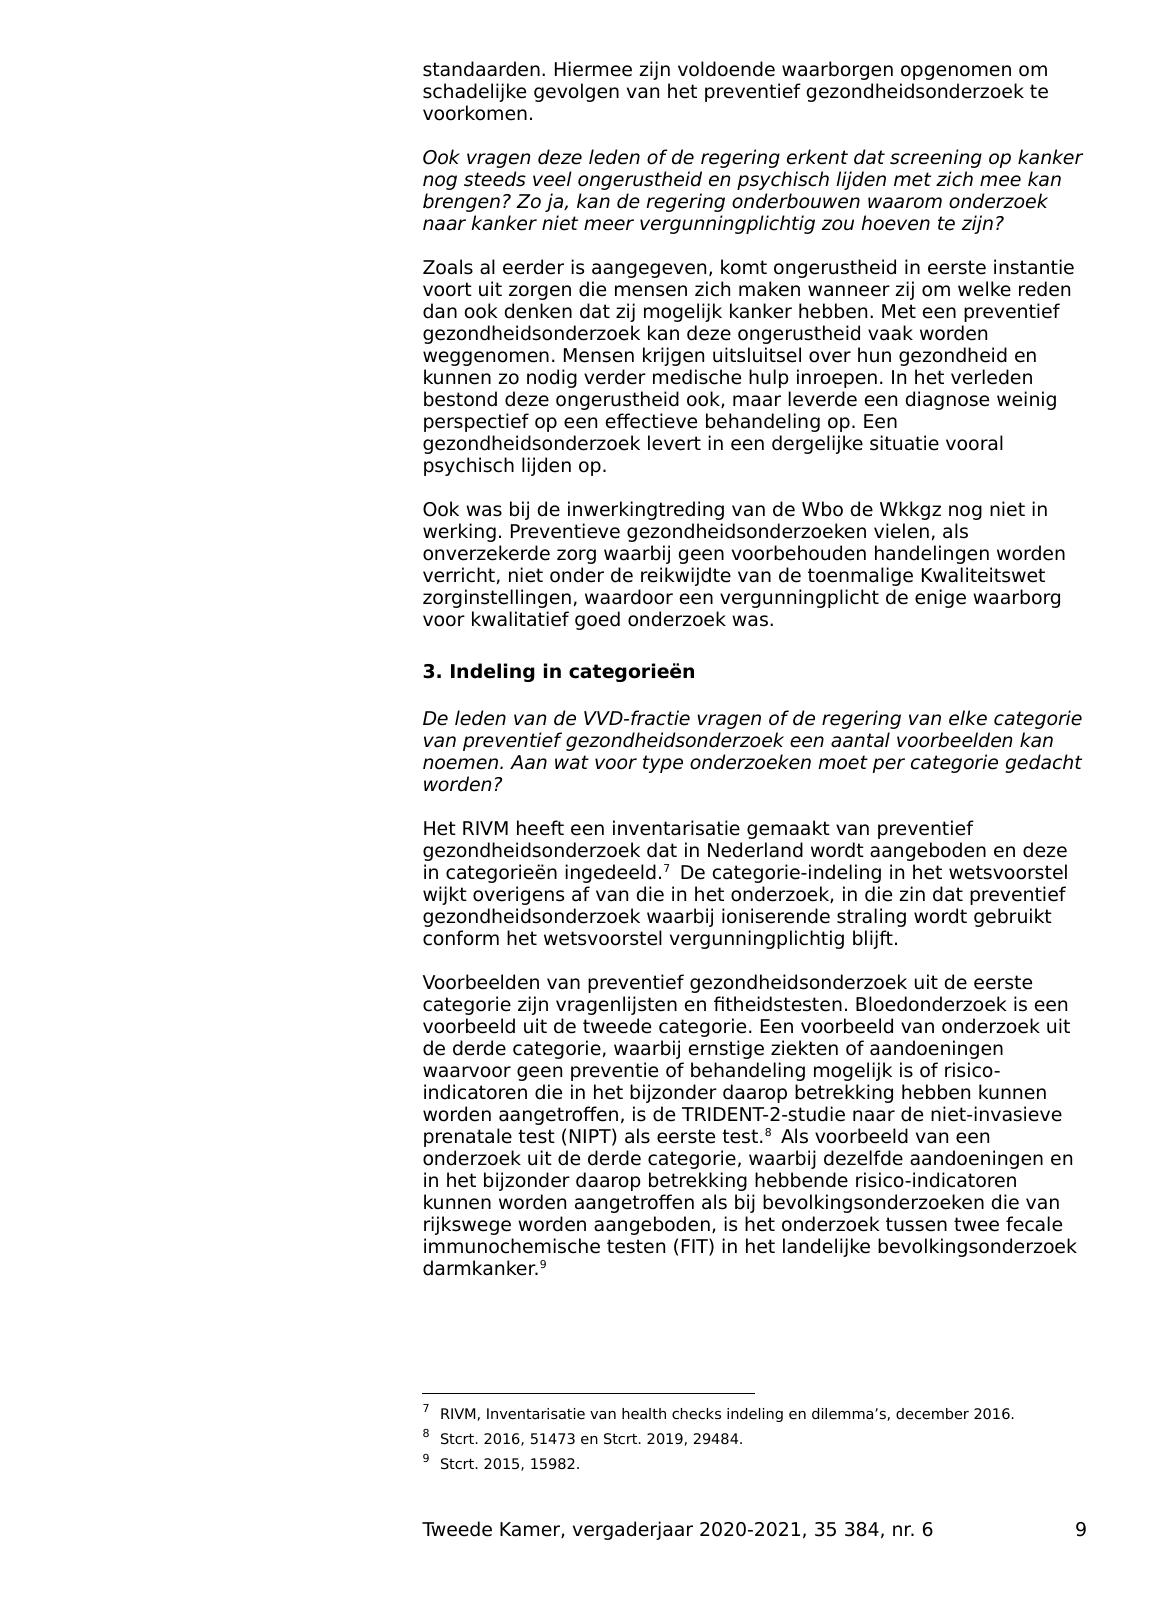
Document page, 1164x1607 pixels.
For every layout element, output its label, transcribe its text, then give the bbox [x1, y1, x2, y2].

text Stcrt. 2015, 15982. [422, 1452, 1087, 1474]
text Ook was bij de inwerkingtreding van de Wbo de Wkkgz nog niet in werking. Preventieve gezondheidsonderzoeken vielen, als onverzekerde zorg waarbij geen voorbehouden handelingen worden verricht, niet onder de reikwijdte van de toenmalige Kwaliteitswet zorginstellingen, waardoor een vergunningplicht de enige waarborg voor kwalitatief goed onderzoek was. [422, 499, 1087, 631]
text De leden van de VVD-fractie vragen of de regering van elke categorie van preventief gezondheidsonderzoek een aantal voorbeelden kan noemen. Aan wat voor type onderzoeken moet per categorie gedacht worden? [422, 708, 1087, 796]
text Zoals al eerder is aangegeven, komt ongerustheid in eerste instantie voort uit zorgen die mensen zich maken wanneer zij om welke reden dan ook denken dat zij mogelijk kanker hebben. Met een preventief gezondheidsonderzoek kan deze ongerustheid vaak worden weggenomen. Mensen krijgen uitsluitsel over hun gezondheid en kunnen zo nodig verder medische hulp inroepen. In het verleden bestond deze ongerustheid ook, maar leverde een diagnose weinig perspectief op een effectieve behandeling op. Een gezondheidsonderzoek levert in een dergelijke situatie vooral psychisch lijden op. [422, 257, 1087, 477]
text RIVM, Inventarisatie van health checks indeling en dilemma’s, december 2016. [422, 1402, 1087, 1424]
text Voorbeelden van preventief gezondheidsonderzoek uit de eerste categorie zijn vragenlijsten en fitheidstesten. Bloedonderzoek is een voorbeeld uit de tweede categorie. Een voorbeeld van onderzoek uit de derde categorie, waarbij ernstige ziekten of aandoeningen waarvoor geen preventie of behandeling mogelijk is of risico-indicatoren die in het bijzonder daarop betrekking hebben kunnen worden aangetroffen, is de TRIDENT-2-studie naar de niet-invasieve prenatale test (NIPT) als eerste test. Als voorbeeld van een onderzoek uit de derde categorie, waarbij dezelfde aandoeningen en in het bijzonder daarop betrekking hebbende risico-indicatoren kunnen worden aangetroffen als bij bevolkingsonderzoeken die van rijkswege worden aangeboden, is het onderzoek tussen twee fecale immunochemische testen (FIT) in het landelijke bevolkingsonderzoek darmkanker. [422, 972, 1087, 1280]
text standaarden. Hiermee zijn voldoende waarborgen opgenomen om schadelijke gevolgen van het preventief gezondheidsonderzoek te voorkomen. [422, 59, 1087, 125]
text Het RIVM heeft een inventarisatie gemaakt van preventief gezondheidsonderzoek dat in Nederland wordt aangeboden en deze in categorieën ingedeeld. De categorie-indeling in het wetsvoorstel wijkt overigens af van die in het onderzoek, in die zin dat preventief gezondheidsonderzoek waarbij ioniserende straling wordt gebruikt conform het wetsvoorstel vergunningplichtig blijft. [422, 818, 1087, 950]
text Ook vragen deze leden of de regering erkent dat screening op kanker nog steeds veel ongerustheid en psychisch lijden met zich mee kan brengen? Zo ja, kan de regering onderbouwen waarom onderzoek naar kanker niet meer vergunningplichtig zou hoeven te zijn? [422, 147, 1087, 235]
subtitle 3. Indeling in categorieën [422, 661, 1087, 683]
text Stcrt. 2016, 51473 en Stcrt. 2019, 29484. [422, 1427, 1087, 1449]
